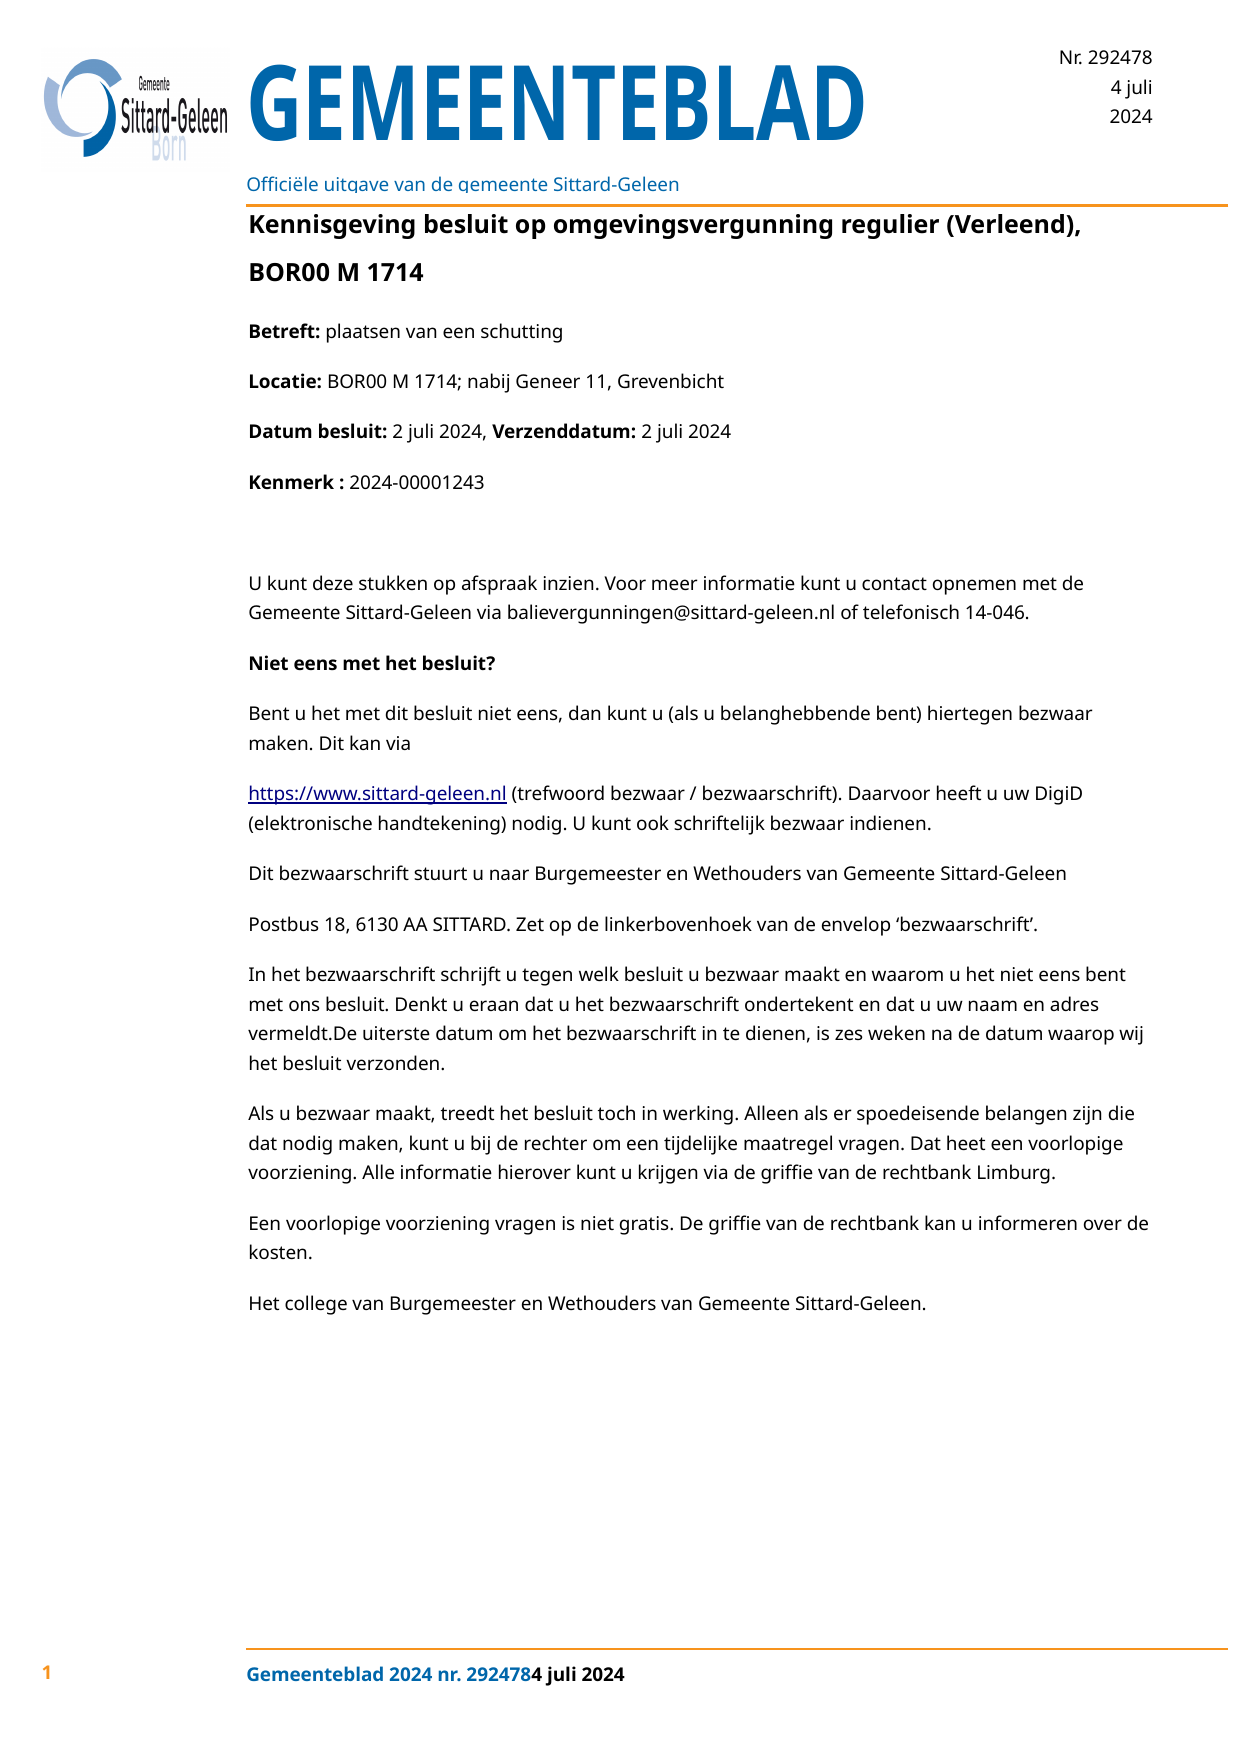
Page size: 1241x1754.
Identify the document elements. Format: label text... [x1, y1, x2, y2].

text Bent u het met dit besluit niet eens, dan kunt u (als u belanghebbende bent) hiertegen bezwaar maken. Dit kan via [248, 700, 1152, 756]
text Het college van Burgemeester en Wethouders van Gemeente Sittard-Geleen. [248, 1290, 1152, 1316]
text Een voorlopige voorziening vragen is niet gratis. De griffie van de rechtbank kan u informeren over de kosten. [248, 1210, 1152, 1265]
text Dit bezwaarschrift stuurt u naar Burgemeester en Wethouders van Gemeente Sittard-Geleen [248, 860, 1152, 886]
text Kenmerk : 2024-00001243 [248, 469, 1152, 495]
text Niet eens met het besluit? [248, 650, 1152, 676]
text Locatie: BOR00 M 1714; nabij Geneer 11, Grevenbicht [248, 368, 1152, 394]
text Datum besluit: 2 juli 2024, Verzenddatum: 2 juli 2024 [248, 419, 1152, 444]
text https://www.sittard-geleen.nl (trefwoord bezwaar / bezwaarschrift). Daarvoor heeft u uw DigiD (elektronische handtekening) nodig. U kunt ook schriftelijk bezwaar indienen. [248, 780, 1152, 836]
text Kennisgeving besluit op omgevingsvergunning regulier (Verleend), BOR00 M 1714 [248, 207, 1152, 288]
text Postbus 18, 6130 AA SITTARD. Zet op de linkerbovenhoek van de envelop ‘bezwaarschrift’. [248, 911, 1152, 937]
text In het bezwaarschrift schrijft u tegen welk besluit u bezwaar maakt en waarom u het niet eens bent met ons besluit. Denkt u eraan dat u het bezwaarschrift ondertekent en dat u uw naam en adres vermeldt.De uiterste datum om het bezwaarschrift in te dienen, is zes weken na de datum waarop wij het besluit verzonden. [248, 961, 1152, 1076]
text Betreft: plaatsen van een schutting [248, 318, 1152, 344]
text Als u bezwaar maakt, treedt het besluit toch in werking. Alleen als er spoedeisende belangen zijn die dat nodig maken, kunt u bij de rechter om een tijdelijke maatregel vragen. Dat heet een voorlopige voorziening. Alle informatie hierover kunt u krijgen via de griffie van de rechtbank Limburg. [248, 1100, 1152, 1185]
text U kunt deze stukken op afspraak inzien. Voor meer informatie kunt u contact opnemen met de Gemeente Sittard-Geleen via balievergunningen@sittard-geleen.nl of telefonisch 14-046. [248, 570, 1152, 625]
picture [41, 47, 231, 172]
